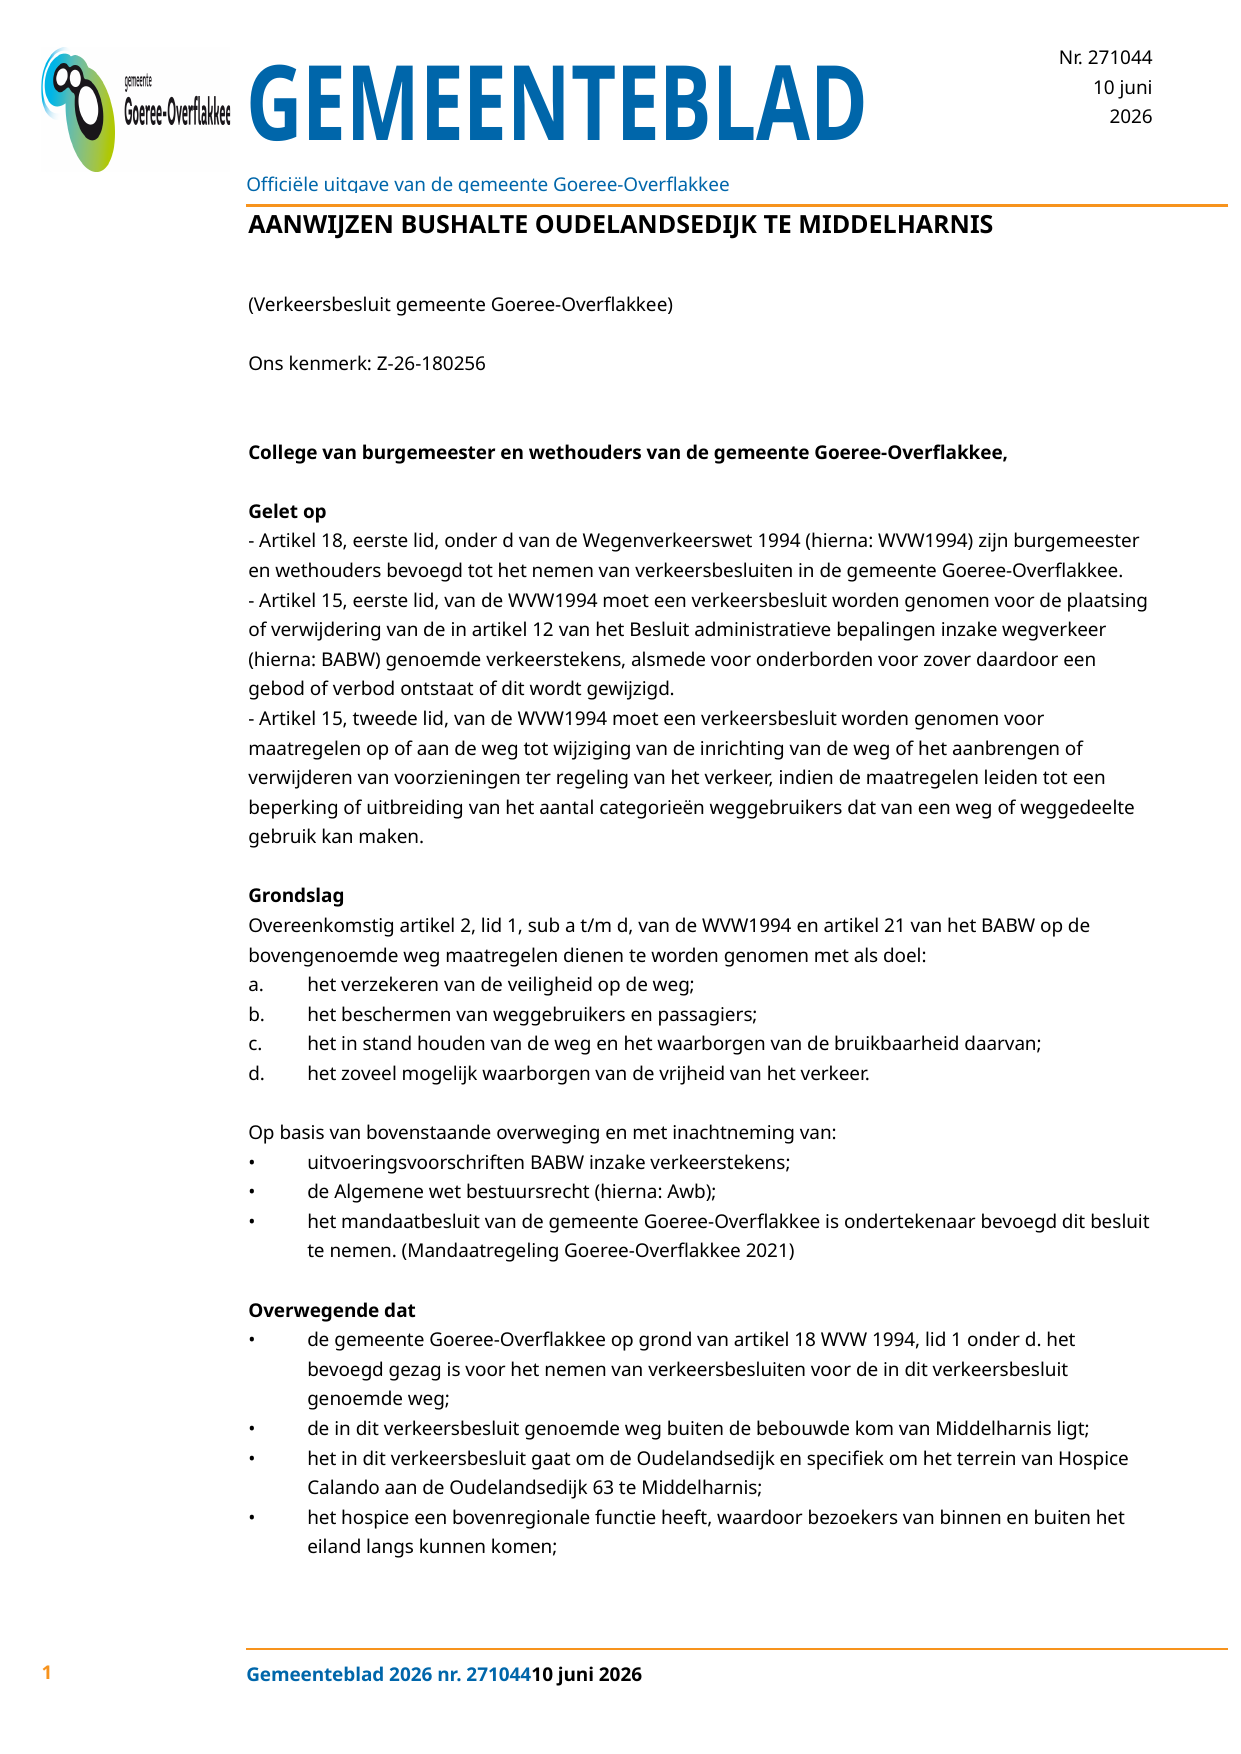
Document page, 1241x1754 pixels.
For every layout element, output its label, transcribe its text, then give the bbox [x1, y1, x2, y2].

list de gemeente Goeree-Overflakkee op grond van artikel 18 WVW 1994, lid 1 onder d. het bevoegd gezag is voor het nemen van verkeersbesluiten voor de in dit verkeersbesluit genoemde weg; [248, 1326, 1152, 1411]
text Overwegende dat [248, 1297, 1152, 1323]
text - Artikel 15, tweede lid, van de WVW1994 moet een verkeersbesluit worden genomen voor maatregelen op of aan de weg tot wijziging van de inrichting van de weg of het aanbrengen of verwijderen van voorzieningen ter regeling van het verkeer, indien de maatregelen leiden tot een beperking of uitbreiding van het aantal categorieën weggebruikers dat van een weg of weggedeelte gebruik kan maken. [248, 705, 1152, 849]
list het in stand houden van de weg en het waarborgen van de bruikbaarheid daarvan; [248, 1031, 1152, 1056]
list het beschermen van weggebruikers en passagiers; [248, 1001, 1152, 1027]
text Gelet op [248, 498, 1152, 524]
text Ons kenmerk: Z-26-180256 [248, 350, 1152, 376]
picture [41, 47, 231, 172]
text AANWIJZEN BUSHALTE OUDELANDSEDIJK TE MIDDELHARNIS [248, 207, 1152, 241]
text - Artikel 18, eerste lid, onder d van de Wegenverkeerswet 1994 (hierna: WVW1994) zijn burgemeester en wethouders bevoegd tot het nemen van verkeersbesluiten in de gemeente Goeree-Overflakkee. [248, 528, 1152, 583]
list het zoveel mogelijk waarborgen van de vrijheid van het verkeer. [248, 1060, 1152, 1086]
list het mandaatbesluit van de gemeente Goeree-Overflakkee is ondertekenaar bevoegd dit besluit te nemen. (Mandaatregeling Goeree-Overflakkee 2021) [248, 1208, 1152, 1263]
text (Verkeersbesluit gemeente Goeree-Overflakkee) [248, 291, 1152, 317]
list uitvoeringsvoorschriften BABW inzake verkeerstekens; [248, 1149, 1152, 1175]
text Op basis van bovenstaande overweging en met inachtneming van: [248, 1119, 1152, 1145]
list de Algemene wet bestuursrecht (hierna: Awb); [248, 1178, 1152, 1204]
text Overeenkomstig artikel 2, lid 1, sub a t/m d, van de WVW1994 en artikel 21 van het BABW op de bovengenoemde weg maatregelen dienen te worden genomen met als doel: [248, 912, 1152, 968]
list het verzekeren van de veiligheid op de weg; [248, 971, 1152, 997]
text College van burgemeester en wethouders van de gemeente Goeree-Overflakkee, [248, 439, 1152, 465]
list de in dit verkeersbesluit genoemde weg buiten de bebouwde kom van Middelharnis ligt; [248, 1415, 1152, 1441]
text - Artikel 15, eerste lid, van de WVW1994 moet een verkeersbesluit worden genomen voor de plaatsing of verwijdering van de in artikel 12 van het Besluit administratieve bepalingen inzake wegverkeer (hierna: BABW) genoemde verkeerstekens, alsmede voor onderborden voor zover daardoor een gebod of verbod ontstaat of dit wordt gewijzigd. [248, 587, 1152, 701]
list het hospice een bovenregionale functie heeft, waardoor bezoekers van binnen en buiten het eiland langs kunnen komen; [248, 1504, 1152, 1559]
list het in dit verkeersbesluit gaat om de Oudelandsedijk en specifiek om het terrein van Hospice Calando aan de Oudelandsedijk 63 te Middelharnis; [248, 1445, 1152, 1500]
text Grondslag [248, 883, 1152, 908]
